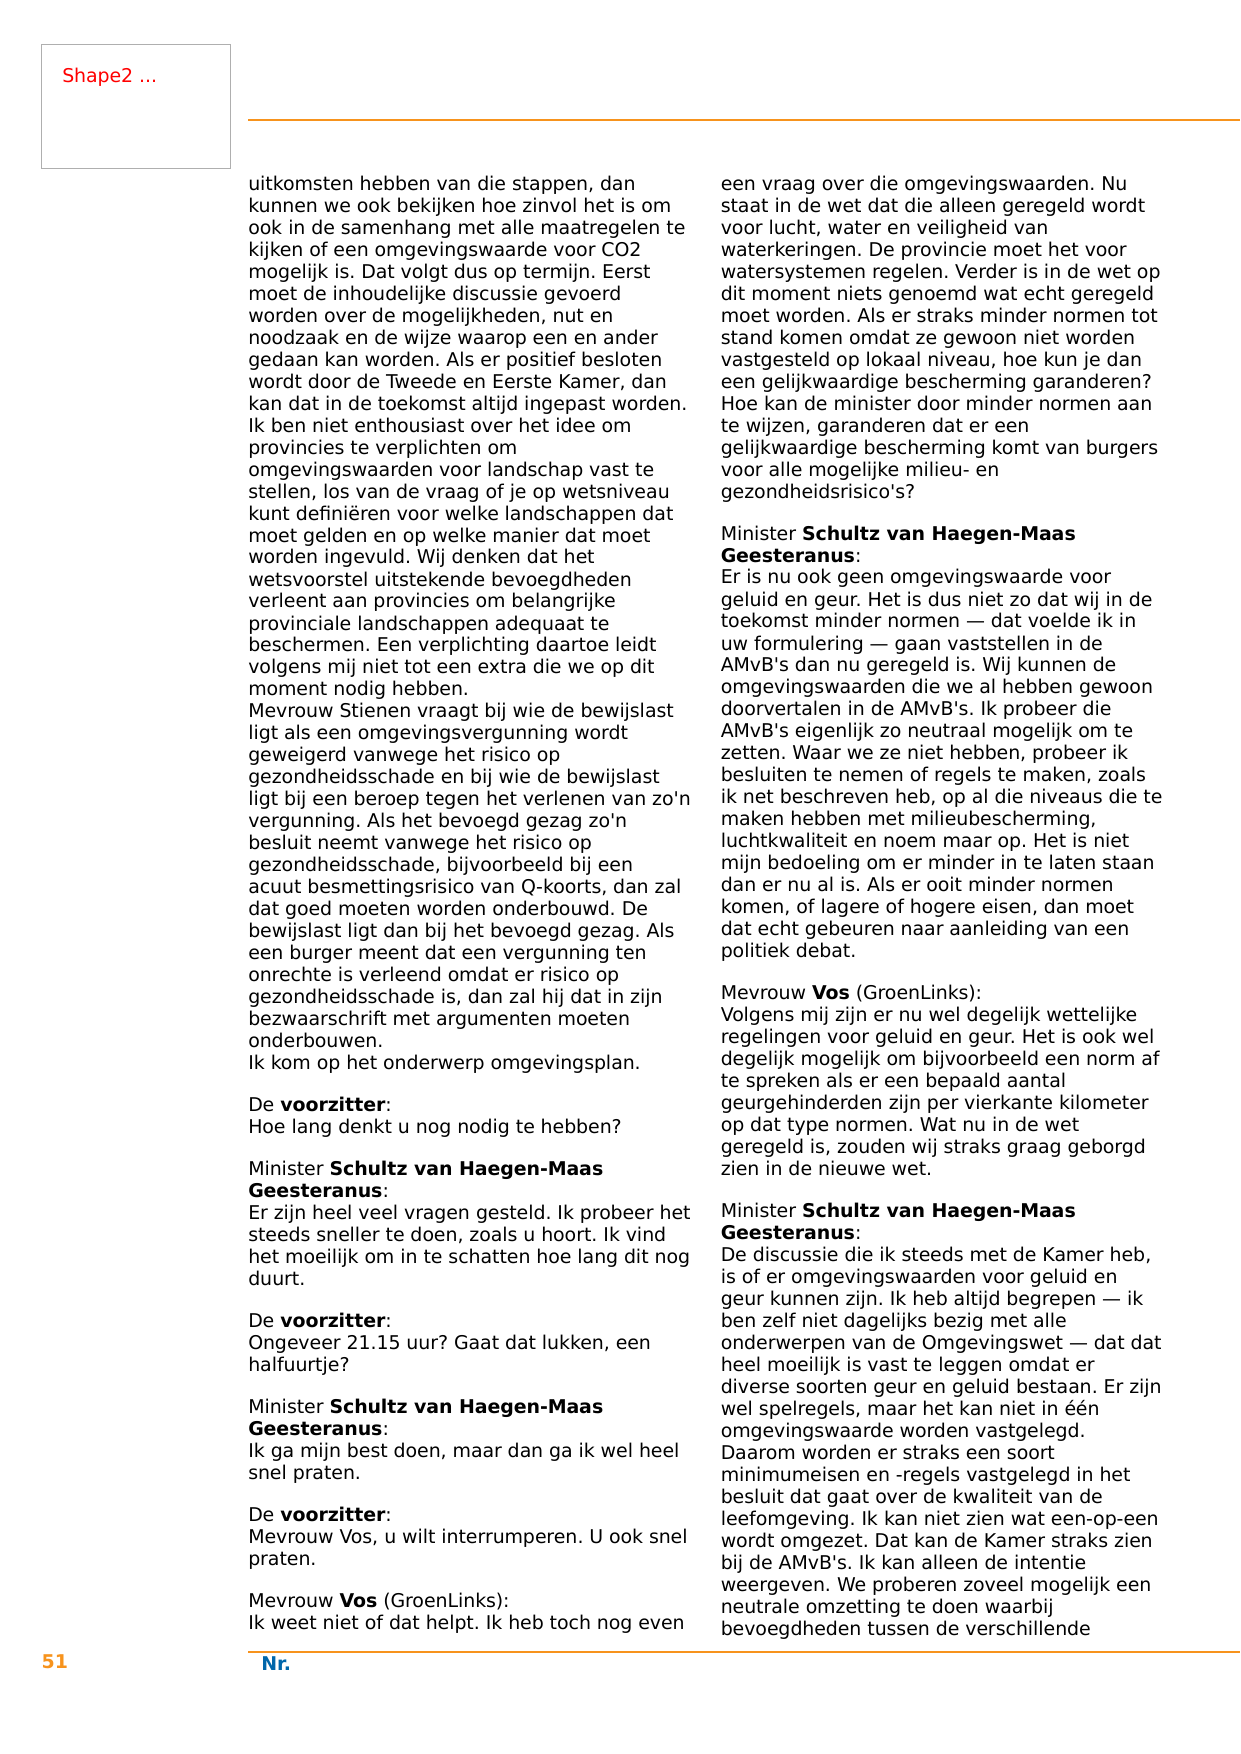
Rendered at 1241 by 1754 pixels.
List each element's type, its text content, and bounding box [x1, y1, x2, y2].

text Hoe lang denkt u nog nodig te hebben? [248, 1116, 691, 1138]
text Mevrouw Vos (GroenLinks): [721, 982, 1163, 1004]
text Ongeveer 21.15 uur? Gaat dat lukken, een halfuurtje? [248, 1332, 691, 1376]
text Mevrouw Vos (GroenLinks): [248, 1589, 691, 1612]
text uitkomsten hebben van die stappen, dan kunnen we ook bekijken hoe zinvol het is om ook in de samenhang met alle maatregelen te kijken of een omgevingswaarde voor CO2 mogelijk is. Dat volgt dus op termijn. Eerst moet de inhoudelijke discussie gevoerd worden over de mogelijkheden, nut en noodzaak en de wijze waarop een en ander gedaan kan worden. Als er positief besloten wordt door de Tweede en Eerste Kamer, dan kan dat in de toekomst altijd ingepast worden. [248, 173, 691, 414]
text Ik ben niet enthousiast over het idee om provincies te verplichten om omgevingswaarden voor landschap vast te stellen, los van de vraag of je op wetsniveau kunt definiëren voor welke landschappen dat moet gelden en op welke manier dat moet worden ingevuld. Wij denken dat het wetsvoorstel uitstekende bevoegdheden verleent aan provincies om belangrijke provinciale landschappen adequaat te beschermen. Een verplichting daartoe leidt volgens mij niet tot een extra die we op dit moment nodig hebben. [248, 414, 691, 700]
text Mevrouw Vos, u wilt interrumperen. U ook snel praten. [248, 1526, 691, 1569]
text Ik ga mijn best doen, maar dan ga ik wel heel snel praten. [248, 1440, 691, 1484]
text De voorzitter: [248, 1094, 691, 1116]
text Minister Schultz van Haegen-Maas Geesteranus: [248, 1158, 691, 1202]
text Volgens mij zijn er nu wel degelijk wettelijke regelingen voor geluid en geur. Het is ook wel degelijk mogelijk om bijvoorbeeld een norm af te spreken als er een bepaald aantal geurgehinderden zijn per vierkante kilometer op dat type normen. Wat nu in de wet geregeld is, zouden wij straks graag geborgd zien in de nieuwe wet. [721, 1004, 1163, 1180]
text Er is nu ook geen omgevingswaarde voor geluid en geur. Het is dus niet zo dat wij in de toekomst minder normen — dat voelde ik in uw formulering — gaan vaststellen in de AMvB's dan nu geregeld is. Wij kunnen de omgevingswaarden die we al hebben gewoon doorvertalen in de AMvB's. Ik probeer die AMvB's eigenlijk zo neutraal mogelijk om te zetten. Waar we ze niet hebben, probeer ik besluiten te nemen of regels te maken, zoals ik net beschreven heb, op al die niveaus die te maken hebben met milieubescherming, luchtkwaliteit en noem maar op. Het is niet mijn bedoeling om er minder in te laten staan dan er nu al is. Als er ooit minder normen komen, of lagere of hogere eisen, dan moet dat echt gebeuren naar aanleiding van een politiek debat. [721, 566, 1163, 962]
text Ik weet niet of dat helpt. Ik heb toch nog even [248, 1612, 691, 1633]
text Minister Schultz van Haegen-Maas Geesteranus: [721, 1200, 1163, 1244]
text De voorzitter: [248, 1310, 691, 1332]
text een vraag over die omgevingswaarden. Nu staat in de wet dat die alleen geregeld wordt voor lucht, water en veiligheid van waterkeringen. De provincie moet het voor watersystemen regelen. Verder is in de wet op dit moment niets genoemd wat echt geregeld moet worden. Als er straks minder normen tot stand komen omdat ze gewoon niet worden vastgesteld op lokaal niveau, hoe kun je dan een gelijkwaardige bescherming garanderen? Hoe kan de minister door minder normen aan te wijzen, garanderen dat er een gelijkwaardige bescherming komt van burgers voor alle mogelijke milieu- en gezondheidsrisico's? [721, 173, 1163, 502]
text Ik kom op het onderwerp omgevingsplan. [248, 1052, 691, 1074]
text De discussie die ik steeds met de Kamer heb, is of er omgevingswaarden voor geluid en geur kunnen zijn. Ik heb altijd begrepen — ik ben zelf niet dagelijks bezig met alle onderwerpen van de Omgevingswet — dat dat heel moeilijk is vast te leggen omdat er diverse soorten geur en geluid bestaan. Er zijn wel spelregels, maar het kan niet in één omgevingswaarde worden vastgelegd. Daarom worden er straks een soort minimumeisen en -regels vastgelegd in het besluit dat gaat over de kwaliteit van de leefomgeving. Ik kan niet zien wat een-op-een wordt omgezet. Dat kan de Kamer straks zien bij de AMvB's. Ik kan alleen de intentie weergeven. We proberen zoveel mogelijk een neutrale omzetting te doen waarbij bevoegdheden tussen de verschillende [721, 1244, 1163, 1639]
text Minister Schultz van Haegen-Maas Geesteranus: [248, 1396, 691, 1440]
text Mevrouw Stienen vraagt bij wie de bewijslast ligt als een omgevingsvergunning wordt geweigerd vanwege het risico op gezondheidsschade en bij wie de bewijslast ligt bij een beroep tegen het verlenen van zo'n vergunning. Als het bevoegd gezag zo'n besluit neemt vanwege het risico op gezondheidsschade, bijvoorbeeld bij een acuut besmettingsrisico van Q-koorts, dan zal dat goed moeten worden onderbouwd. De bewijslast ligt dan bij het bevoegd gezag. Als een burger meent dat een vergunning ten onrechte is verleend omdat er risico op gezondheidsschade is, dan zal hij dat in zijn bezwaarschrift met argumenten moeten onderbouwen. [248, 700, 691, 1052]
text Er zijn heel veel vragen gesteld. Ik probeer het steeds sneller te doen, zoals u hoort. Ik vind het moeilijk om in te schatten hoe lang dit nog duurt. [248, 1202, 691, 1290]
text De voorzitter: [248, 1504, 691, 1526]
text Minister Schultz van Haegen-Maas Geesteranus: [721, 522, 1163, 566]
